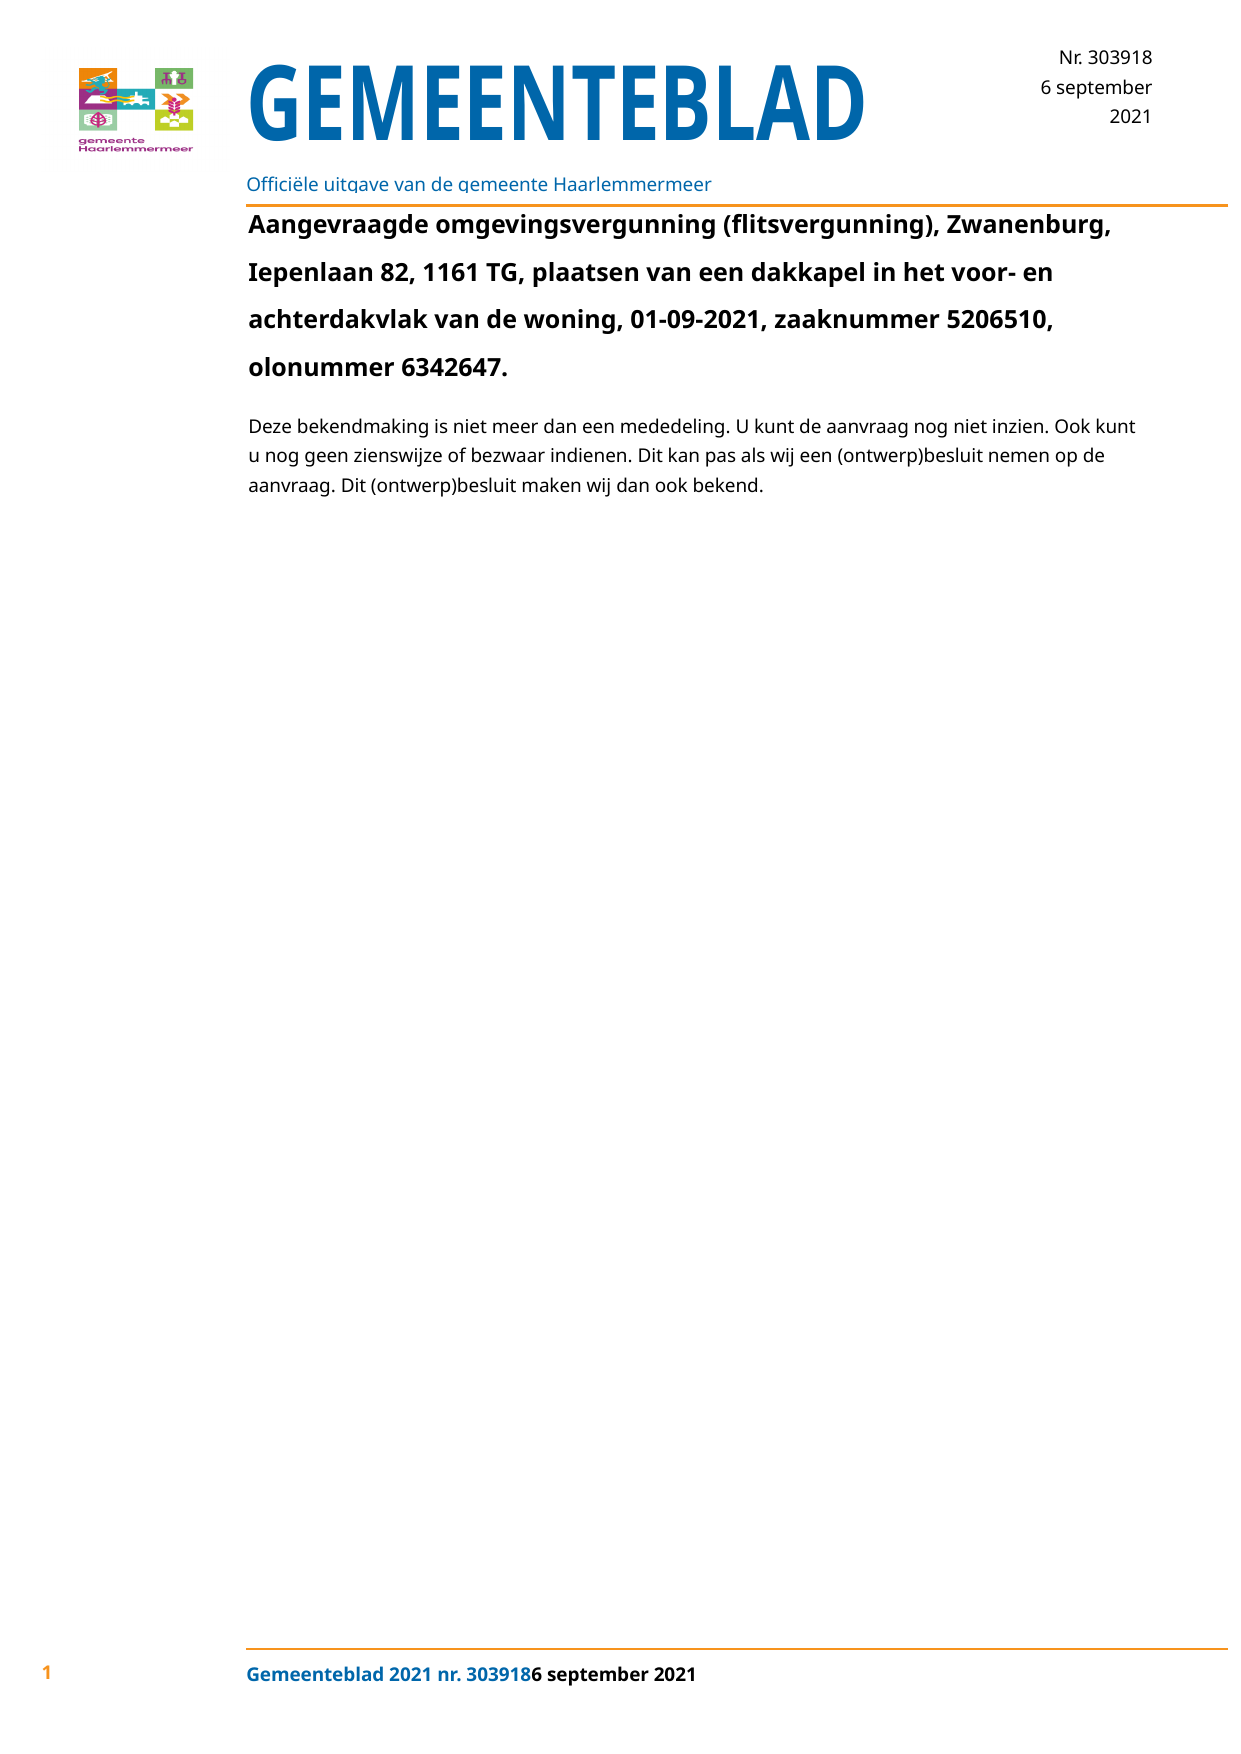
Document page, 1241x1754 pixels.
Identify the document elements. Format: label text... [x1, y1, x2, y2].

text Deze bekendmaking is niet meer dan een mededeling. U kunt de aanvraag nog niet inzien. Ook kunt u nog geen zienswijze of bezwaar indienen. Dit kan pas als wij een (ontwerp)besluit nemen op de aanvraag. Dit (ontwerp)besluit maken wij dan ook bekend. [248, 413, 1152, 498]
picture [41, 47, 231, 172]
text Aangevraagde omgevingsvergunning (flitsvergunning), Zwanenburg, Iepenlaan 82, 1161 TG, plaatsen van een dakkapel in het voor- en achterdakvlak van de woning, 01-09-2021, zaaknummer 5206510, olonummer 6342647. [248, 207, 1152, 384]
